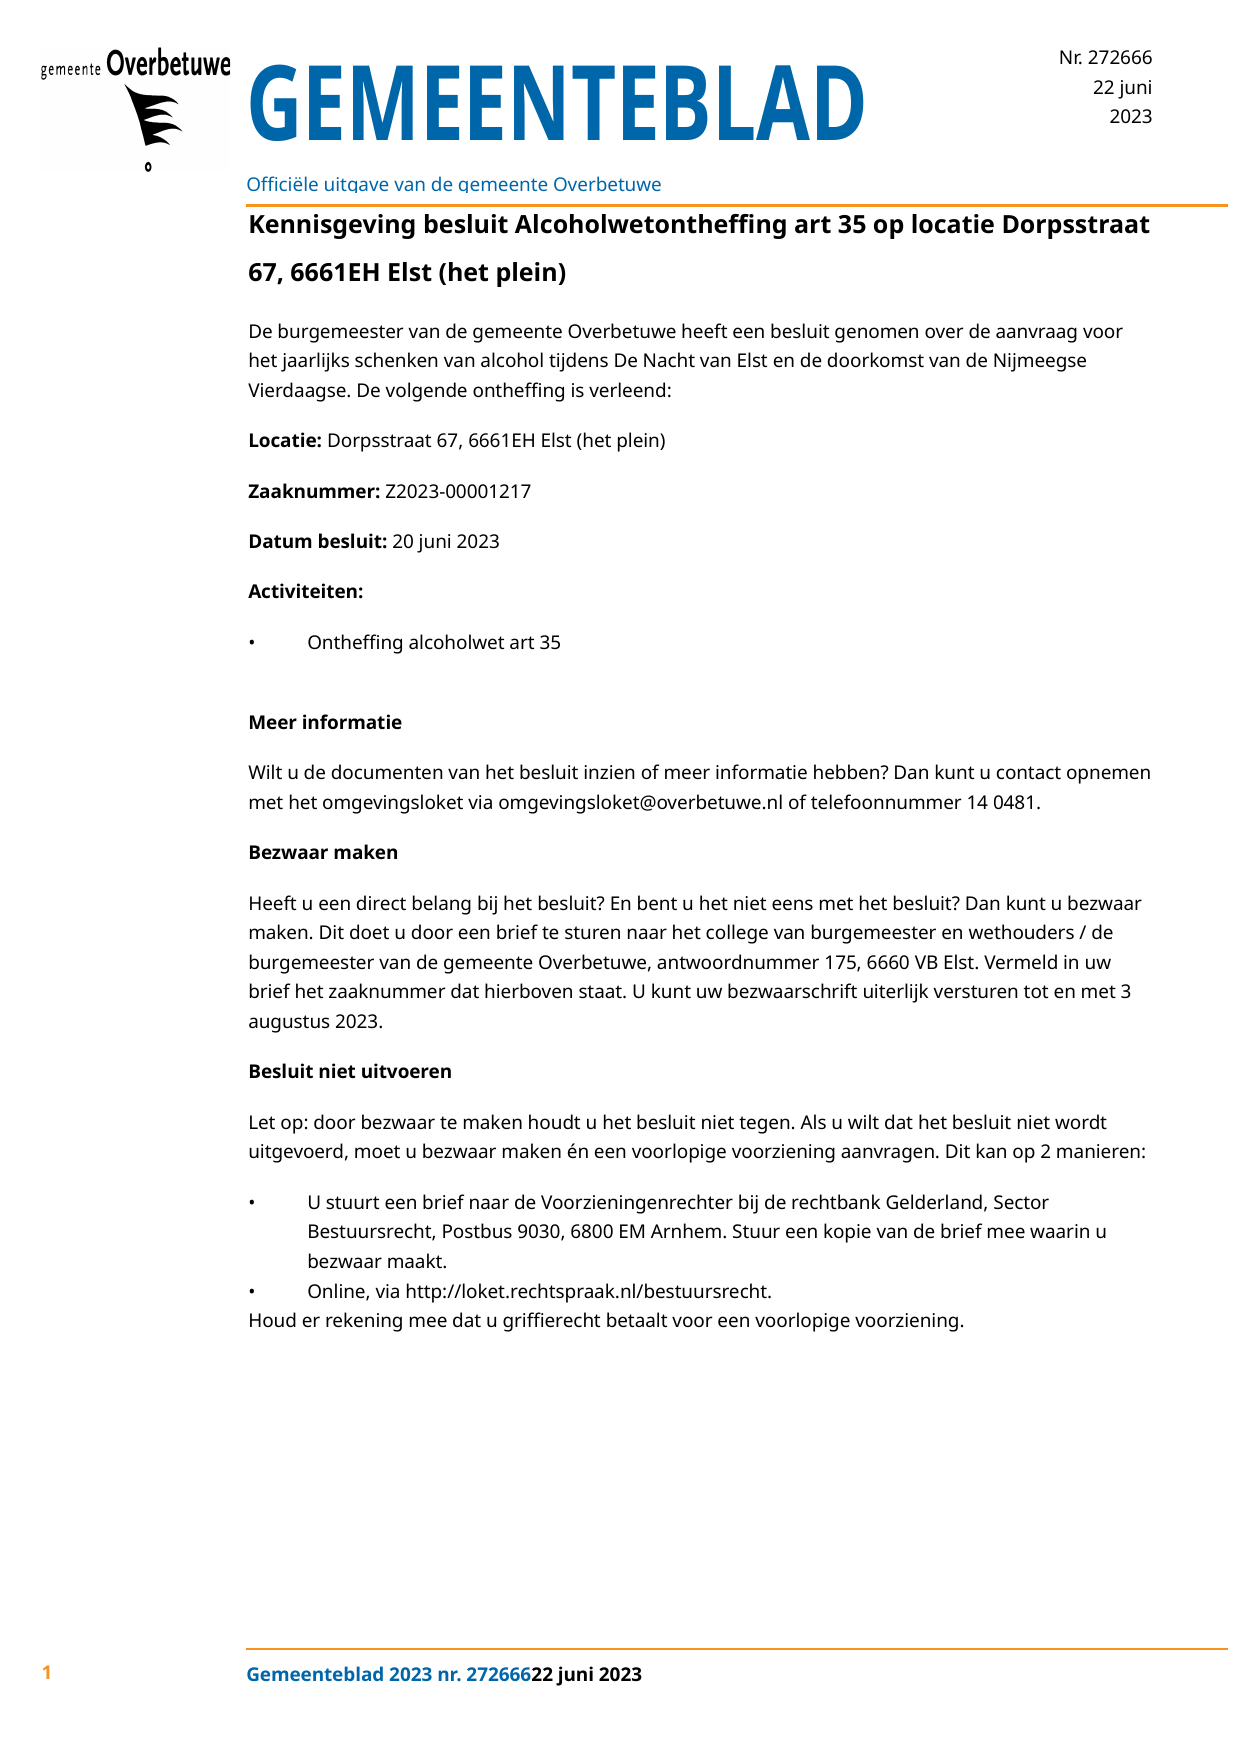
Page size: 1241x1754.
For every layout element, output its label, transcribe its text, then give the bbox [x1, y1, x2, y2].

text Activiteiten: [248, 579, 1152, 604]
text Locatie: Dorpsstraat 67, 6661EH Elst (het plein) [248, 427, 1152, 453]
text Houd er rekening mee dat u griffierecht betaalt voor een voorlopige voorziening. [248, 1307, 1152, 1333]
text Besluit niet uitvoeren [248, 1059, 1152, 1084]
picture [41, 47, 231, 172]
text Heeft u een direct belang bij het besluit? En bent u het niet eens met het besluit? Dan kunt u bezwaar maken. Dit doet u door een brief te sturen naar het college van burgemeester en wethouders / de burgemeester van de gemeente Overbetuwe, antwoordnummer 175, 6660 VB Elst. Vermeld in uw brief het zaaknummer dat hierboven staat. U kunt uw bezwaarschrift uiterlijk versturen tot en met 3 augustus 2023. [248, 890, 1152, 1034]
text Datum besluit: 20 juni 2023 [248, 528, 1152, 554]
text Meer informatie [248, 709, 1152, 735]
text Kennisgeving besluit Alcoholwetontheffing art 35 op locatie Dorpsstraat 67, 6661EH Elst (het plein) [248, 207, 1152, 288]
list Online, via http://loket.rechtspraak.nl/bestuursrecht. [248, 1278, 1152, 1304]
text Wilt u de documenten van het besluit inzien of meer informatie hebben? Dan kunt u contact opnemen met het omgevingsloket via omgevingsloket@overbetuwe.nl of telefoonnummer 14 0481. [248, 759, 1152, 815]
text Let op: door bezwaar te maken houdt u het besluit niet tegen. Als u wilt dat het besluit niet wordt uitgevoerd, moet u bezwaar maken én een voorlopige voorziening aanvragen. Dit kan op 2 manieren: [248, 1109, 1152, 1164]
text De burgemeester van de gemeente Overbetuwe heeft een besluit genomen over de aanvraag voor het jaarlijks schenken van alcohol tijdens De Nacht van Elst en de doorkomst van de Nijmeegse Vierdaagse. De volgende ontheffing is verleend: [248, 318, 1152, 403]
text Bezwaar maken [248, 839, 1152, 865]
text Zaaknummer: Z2023-00001217 [248, 478, 1152, 504]
list U stuurt een brief naar de Voorzieningenrechter bij de rechtbank Gelderland, Sector Bestuursrecht, Postbus 9030, 6800 EM Arnhem. Stuur een kopie van de brief mee waarin u bezwaar maakt. [248, 1189, 1152, 1274]
list Ontheffing alcoholwet art 35 [248, 629, 1152, 655]
